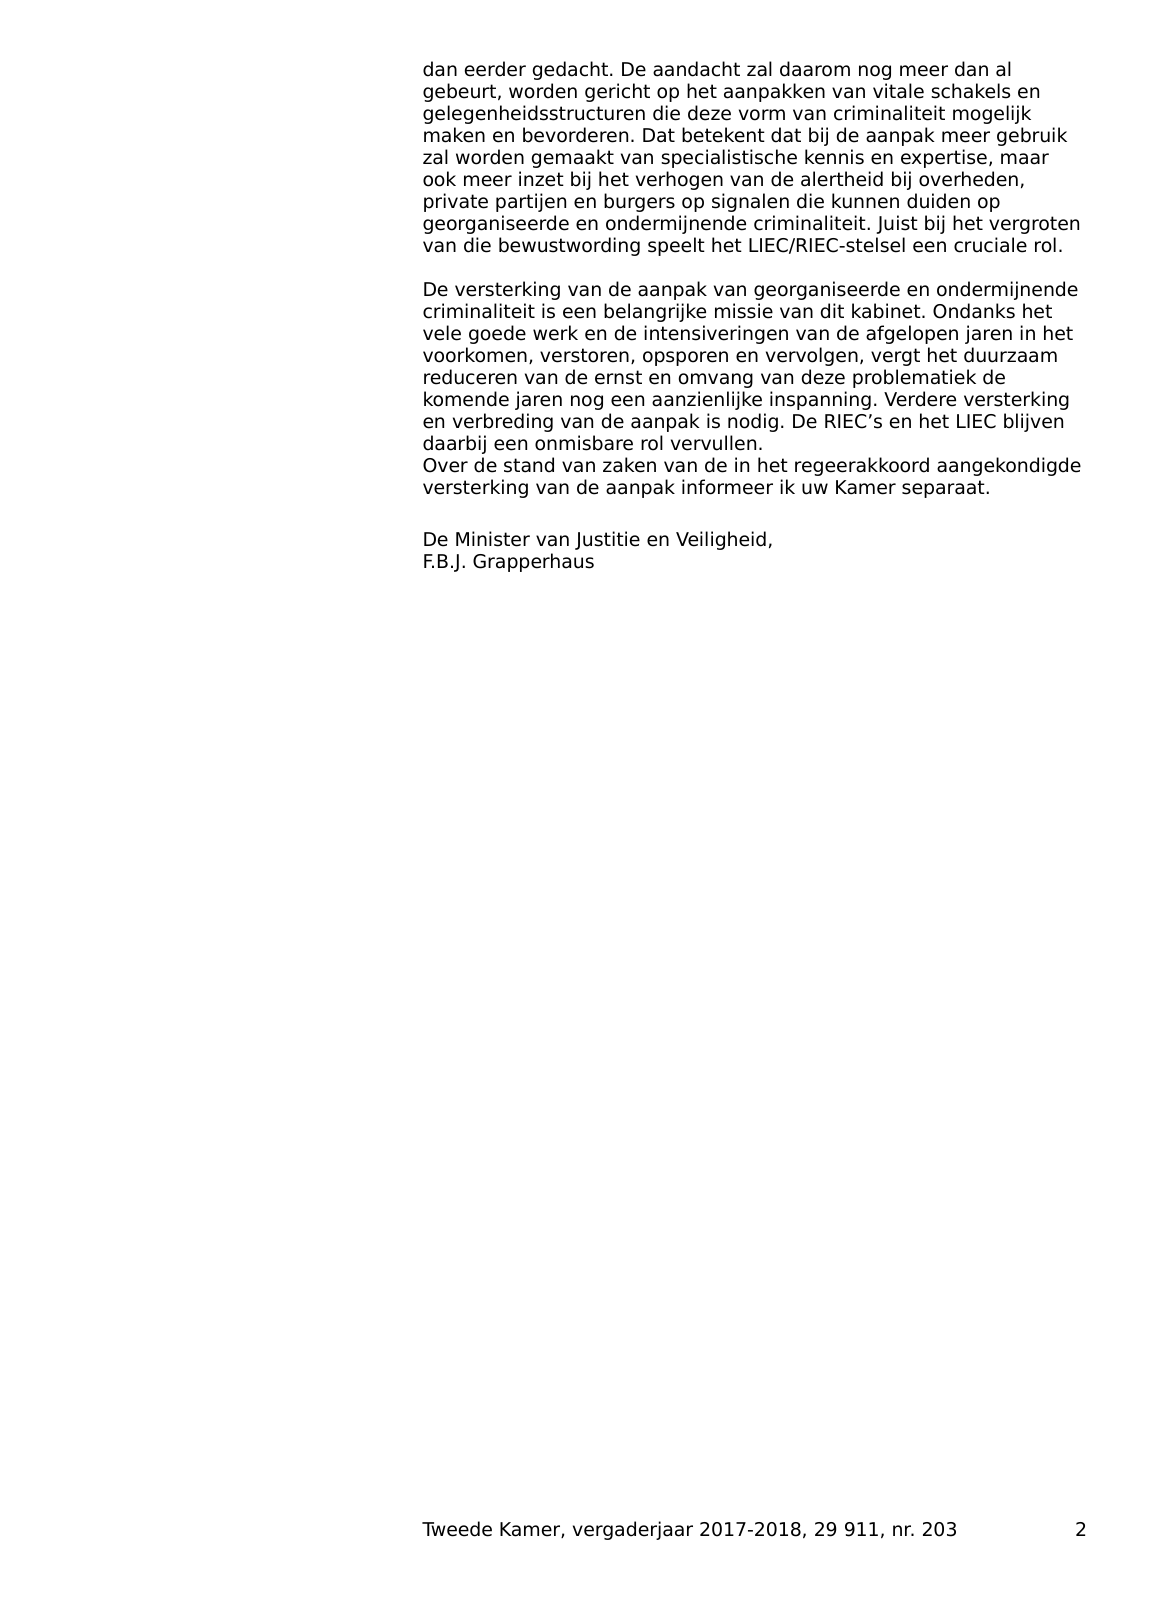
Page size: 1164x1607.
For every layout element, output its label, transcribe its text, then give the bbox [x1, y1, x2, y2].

text De Minister van Justitie en Veiligheid, F.B.J. Grapperhaus [422, 529, 1087, 573]
text De versterking van de aanpak van georganiseerde en ondermijnende criminaliteit is een belangrijke missie van dit kabinet. Ondanks het vele goede werk en de intensiveringen van de afgelopen jaren in het voorkomen, verstoren, opsporen en vervolgen, vergt het duurzaam reduceren van de ernst en omvang van deze problematiek de komende jaren nog een aanzienlijke inspanning. Verdere versterking en verbreding van de aanpak is nodig. De RIEC’s en het LIEC blijven daarbij een onmisbare rol vervullen. [422, 279, 1087, 455]
text dan eerder gedacht. De aandacht zal daarom nog meer dan al gebeurt, worden gericht op het aanpakken van vitale schakels en gelegenheidsstructuren die deze vorm van criminaliteit mogelijk maken en bevorderen. Dat betekent dat bij de aanpak meer gebruik zal worden gemaakt van specialistische kennis en expertise, maar ook meer inzet bij het verhogen van de alertheid bij overheden, private partijen en burgers op signalen die kunnen duiden op georganiseerde en ondermijnende criminaliteit. Juist bij het vergroten van die bewustwording speelt het LIEC/RIEC-stelsel een cruciale rol. [422, 59, 1087, 257]
text Over de stand van zaken van de in het regeerakkoord aangekondigde versterking van de aanpak informeer ik uw Kamer separaat. [422, 455, 1087, 499]
